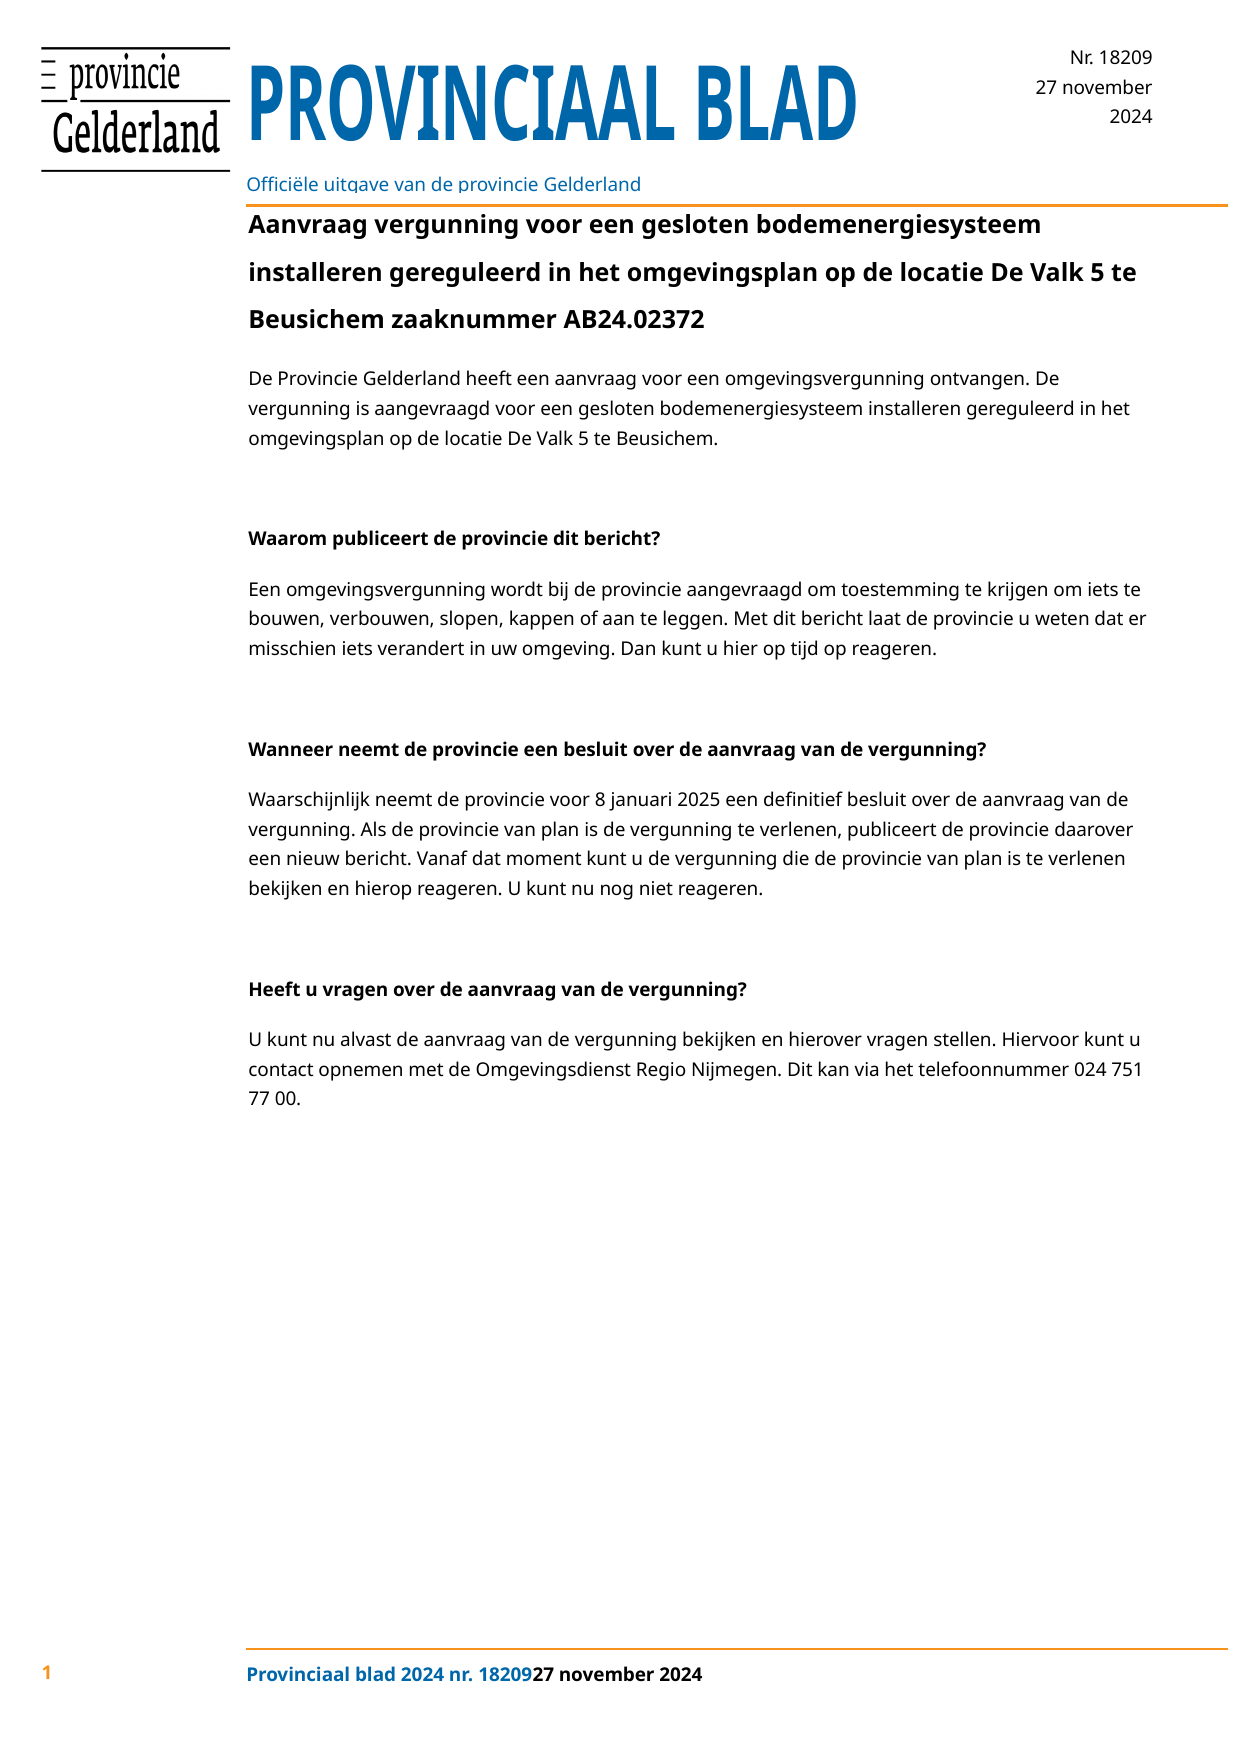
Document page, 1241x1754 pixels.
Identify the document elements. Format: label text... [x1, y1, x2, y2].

text Waarschijnlijk neemt de provincie voor 8 januari 2025 een definitief besluit over de aanvraag van de vergunning. Als de provincie van plan is de vergunning te verlenen, publiceert de provincie daarover een nieuw bericht. Vanaf dat moment kunt u de vergunning die de provincie van plan is te verlenen bekijken en hierop reageren. U kunt nu nog niet reageren. [248, 786, 1152, 901]
text Wanneer neemt de provincie een besluit over de aanvraag van de vergunning? [248, 736, 1152, 762]
text Waarom publiceert de provincie dit bericht? [248, 526, 1152, 551]
text Een omgevingsvergunning wordt bij de provincie aangevraagd om toestemming te krijgen om iets te bouwen, verbouwen, slopen, kappen of aan te leggen. Met dit bericht laat de provincie u weten dat er misschien iets verandert in uw omgeving. Dan kunt u hier op tijd op reageren. [248, 576, 1152, 661]
text De Provincie Gelderland heeft een aanvraag voor een omgevingsvergunning ontvangen. De vergunning is aangevraagd voor een gesloten bodemenergiesysteem installeren gereguleerd in het omgevingsplan op de locatie De Valk 5 te Beusichem. [248, 366, 1152, 450]
picture [41, 47, 231, 172]
text U kunt nu alvast de aanvraag van de vergunning bekijken en hierover vragen stellen. Hiervoor kunt u contact opnemen met de Omgevingsdienst Regio Nijmegen. Dit kan via het telefoonnummer 024 751 77 00. [248, 1026, 1152, 1111]
text Heeft u vragen over de aanvraag van de vergunning? [248, 976, 1152, 1002]
text Aanvraag vergunning voor een gesloten bodemenergiesysteem installeren gereguleerd in het omgevingsplan op de locatie De Valk 5 te Beusichem zaaknummer AB24.02372 [248, 207, 1152, 336]
